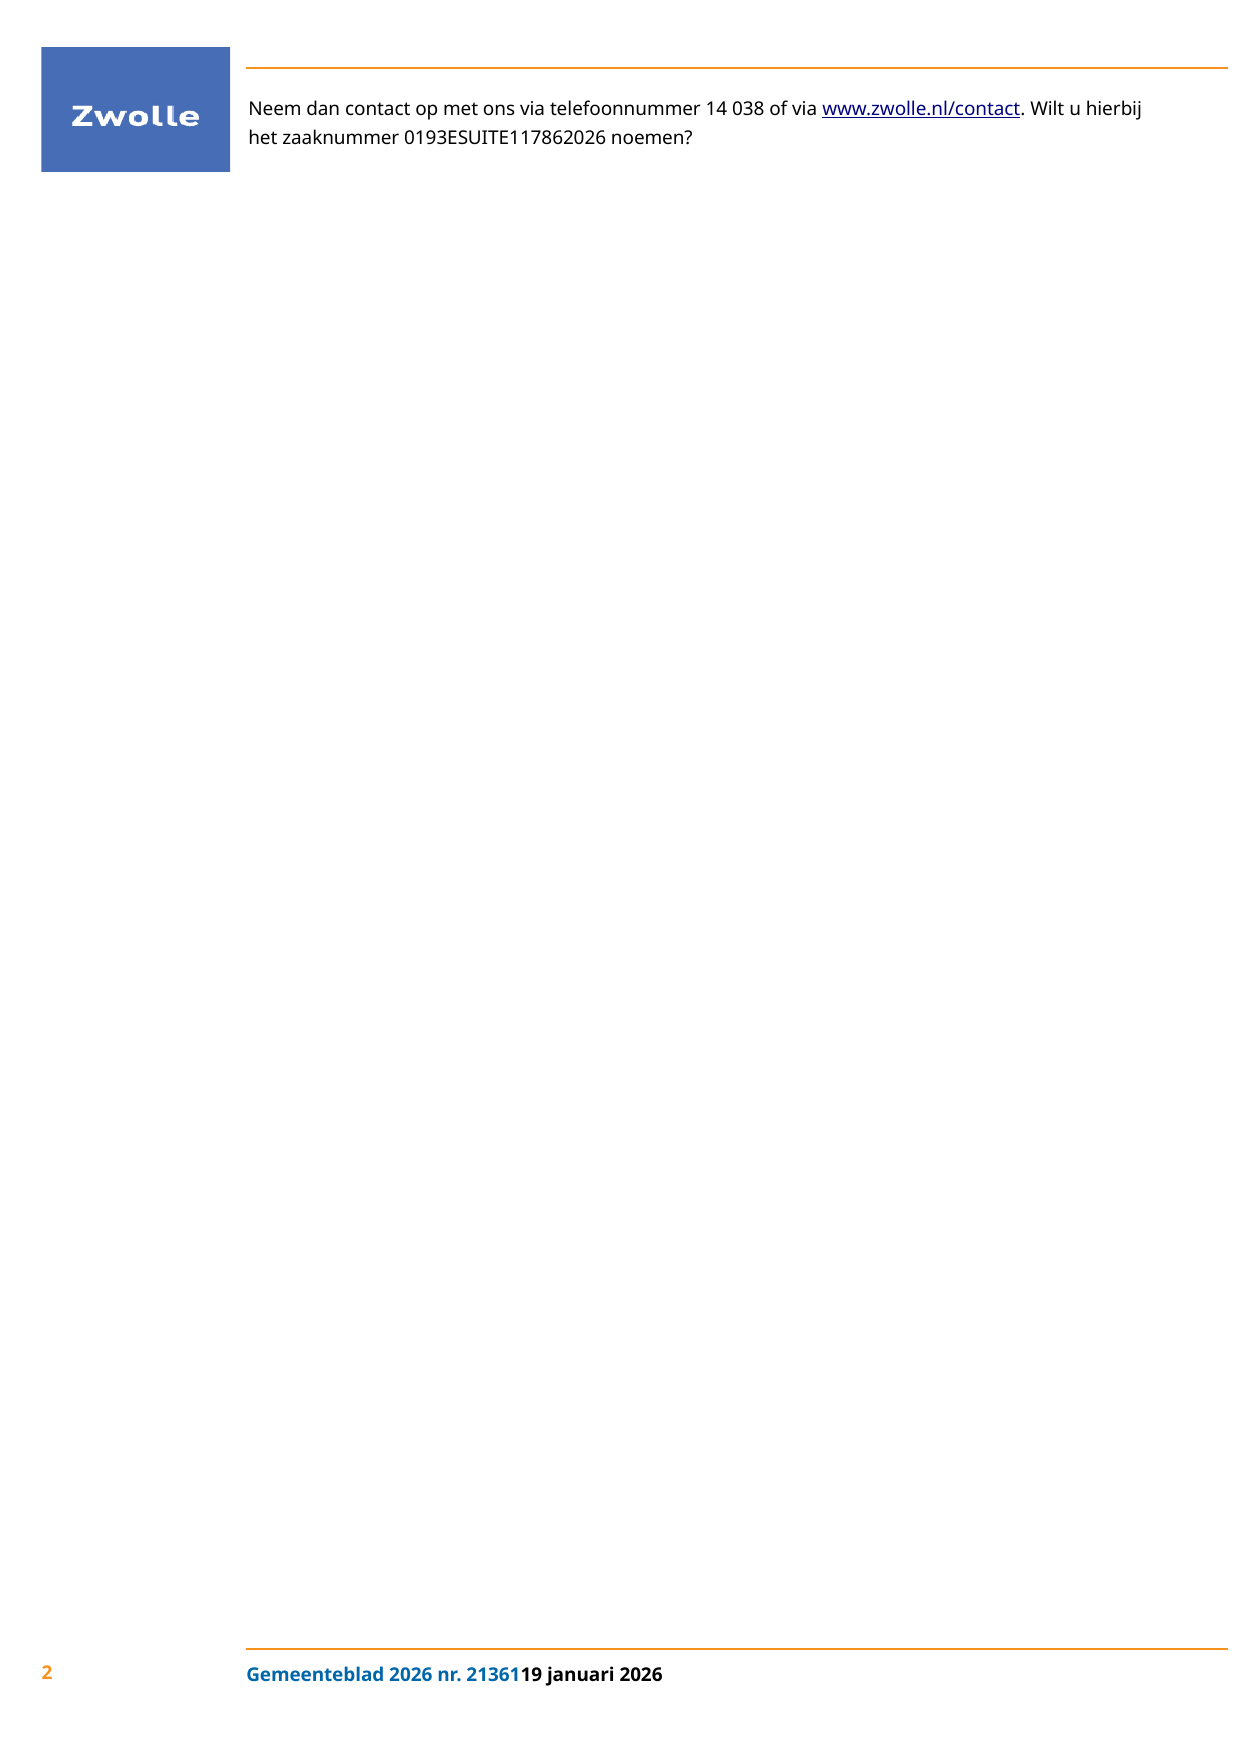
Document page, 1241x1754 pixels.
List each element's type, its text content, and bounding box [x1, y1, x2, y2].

text Neem dan contact op met ons via telefoonnummer 14 038 of via www.zwolle.nl/contact. Wilt u hierbij het zaaknummer 0193ESUITE117862026 noemen? [248, 95, 1152, 150]
picture [41, 47, 231, 172]
